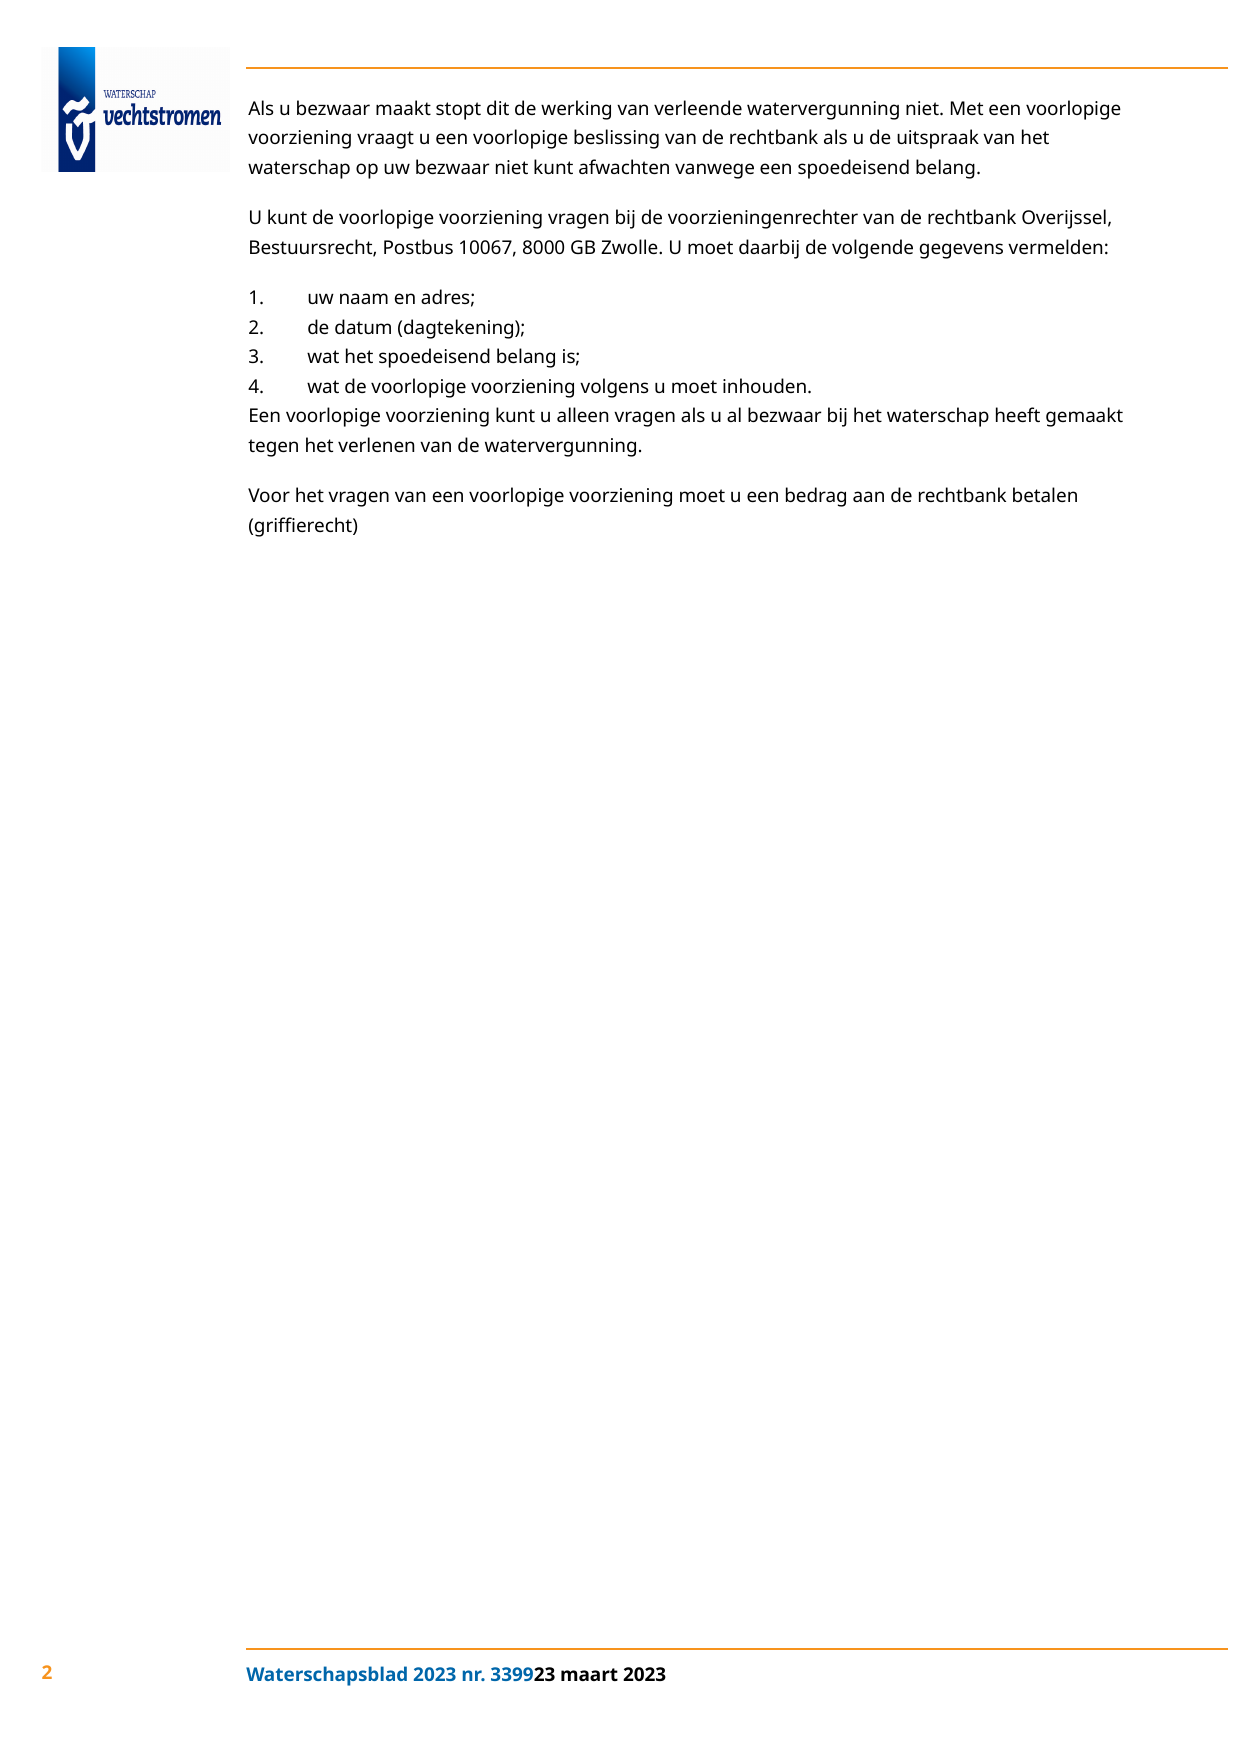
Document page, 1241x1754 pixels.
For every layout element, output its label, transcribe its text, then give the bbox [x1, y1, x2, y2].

text Als u bezwaar maakt stopt dit de werking van verleende watervergunning niet. Met een voorlopige voorziening vraagt u een voorlopige beslissing van de rechtbank als u de uitspraak van het waterschap op uw bezwaar niet kunt afwachten vanwege een spoedeisend belang. [248, 95, 1152, 180]
list de datum (dagtekening); [248, 314, 1152, 340]
list uw naam en adres; [248, 284, 1152, 310]
text U kunt de voorlopige voorziening vragen bij de voorzieningenrechter van de rechtbank Overijssel, Bestuursrecht, Postbus 10067, 8000 GB Zwolle. U moet daarbij de volgende gegevens vermelden: [248, 204, 1152, 260]
text Voor het vragen van een voorlopige voorziening moet u een bedrag aan de rechtbank betalen (griffierecht) [248, 483, 1152, 538]
list wat het spoedeisend belang is; [248, 343, 1152, 369]
list wat de voorlopige voorziening volgens u moet inhouden. [248, 373, 1152, 399]
picture [41, 47, 231, 172]
text Een voorlopige voorziening kunt u alleen vragen als u al bezwaar bij het waterschap heeft gemaakt tegen het verlenen van de watervergunning. [248, 403, 1152, 458]
